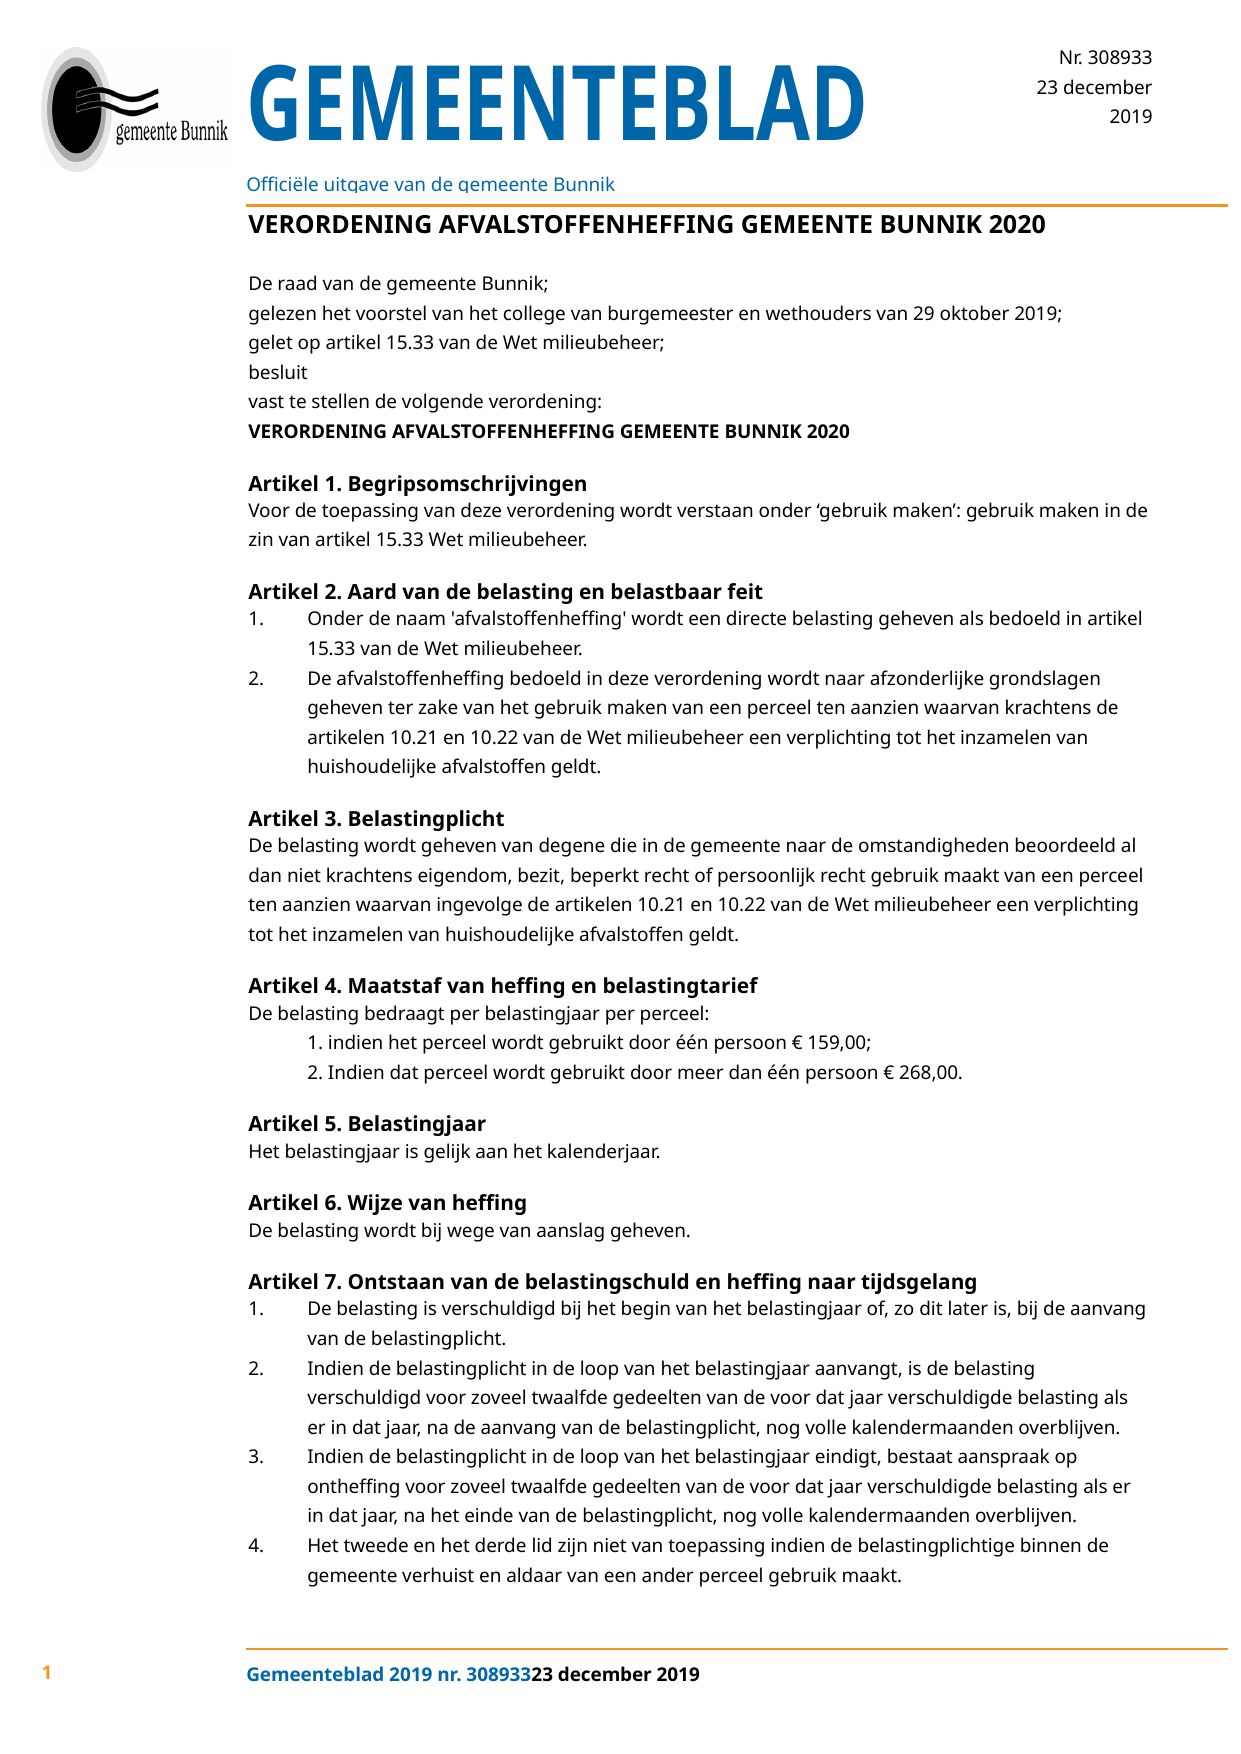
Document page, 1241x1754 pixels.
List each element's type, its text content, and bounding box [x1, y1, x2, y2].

list De afvalstoffenheffing bedoeld in deze verordening wordt naar afzonderlijke grondslagen geheven ter zake van het gebruik maken van een perceel ten aanzien waarvan krachtens de artikelen 10.21 en 10.22 van de Wet milieubeheer een verplichting tot het inzamelen van huishoudelijke afvalstoffen geldt. [248, 665, 1152, 779]
list Onder de naam 'afvalstoffenheffing' wordt een directe belasting geheven als bedoeld in artikel 15.33 van de Wet milieubeheer. [248, 606, 1152, 661]
text gelezen het voorstel van het college van burgemeester en wethouders van 29 oktober 2019; [248, 300, 1152, 326]
text vast te stellen de volgende verordening: [248, 389, 1152, 414]
text Artikel 1. Begripsomschrijvingen [248, 469, 1152, 497]
picture [41, 47, 231, 172]
text De belasting wordt bij wege van aanslag geheven. [248, 1217, 1152, 1242]
list Het tweede en het derde lid zijn niet van toepassing indien de belastingplichtige binnen de gemeente verhuist en aldaar van een ander perceel gebruik maakt. [248, 1532, 1152, 1588]
list De belasting is verschuldigd bij het begin van het belastingjaar of, zo dit later is, bij de aanvang van de belastingplicht. [248, 1296, 1152, 1351]
text Voor de toepassing van deze verordening wordt verstaan onder ‘gebruik maken’: gebruik maken in de zin van artikel 15.33 Wet milieubeheer. [248, 497, 1152, 552]
text Artikel 7. Ontstaan van de belastingschuld en heffing naar tijdsgelang [248, 1267, 1152, 1296]
text VERORDENING AFVALSTOFFENHEFFING GEMEENTE BUNNIK 2020 [248, 418, 1152, 444]
text De raad van de gemeente Bunnik; [248, 270, 1152, 296]
text Artikel 2. Aard van de belasting en belastbaar feit [248, 577, 1152, 606]
list 1. indien het perceel wordt gebruikt door één persoon € 159,00; [248, 1029, 1152, 1055]
text gelet op artikel 15.33 van de Wet milieubeheer; [248, 329, 1152, 355]
text Artikel 4. Maatstaf van heffing en belastingtarief [248, 971, 1152, 1000]
text Het belastingjaar is gelijk aan het kalenderjaar. [248, 1138, 1152, 1164]
text Artikel 5. Belastingjaar [248, 1109, 1152, 1138]
text Artikel 3. Belastingplicht [248, 804, 1152, 832]
list Indien de belastingplicht in de loop van het belastingjaar eindigt, bestaat aanspraak op ontheffing voor zoveel twaalfde gedeelten van de voor dat jaar verschuldigde belasting als er in dat jaar, na het einde van de belastingplicht, nog volle kalendermaanden overblijven. [248, 1443, 1152, 1528]
list 2. Indien dat perceel wordt gebruikt door meer dan één persoon € 268,00. [248, 1059, 1152, 1085]
text De belasting wordt geheven van degene die in de gemeente naar de omstandigheden beoordeeld al dan niet krachtens eigendom, bezit, beperkt recht of persoonlijk recht gebruik maakt van een perceel ten aanzien waarvan ingevolge de artikelen 10.21 en 10.22 van de Wet milieubeheer een verplichting tot het inzamelen van huishoudelijke afvalstoffen geldt. [248, 832, 1152, 947]
text VERORDENING AFVALSTOFFENHEFFING GEMEENTE BUNNIK 2020 [248, 207, 1152, 241]
text Artikel 6. Wijze van heffing [248, 1188, 1152, 1217]
text besluit [248, 359, 1152, 385]
text De belasting bedraagt per belastingjaar per perceel: [248, 1000, 1152, 1026]
list Indien de belastingplicht in de loop van het belastingjaar aanvangt, is de belasting verschuldigd voor zoveel twaalfde gedeelten van de voor dat jaar verschuldigde belasting als er in dat jaar, na de aanvang van de belastingplicht, nog volle kalendermaanden overblijven. [248, 1355, 1152, 1440]
